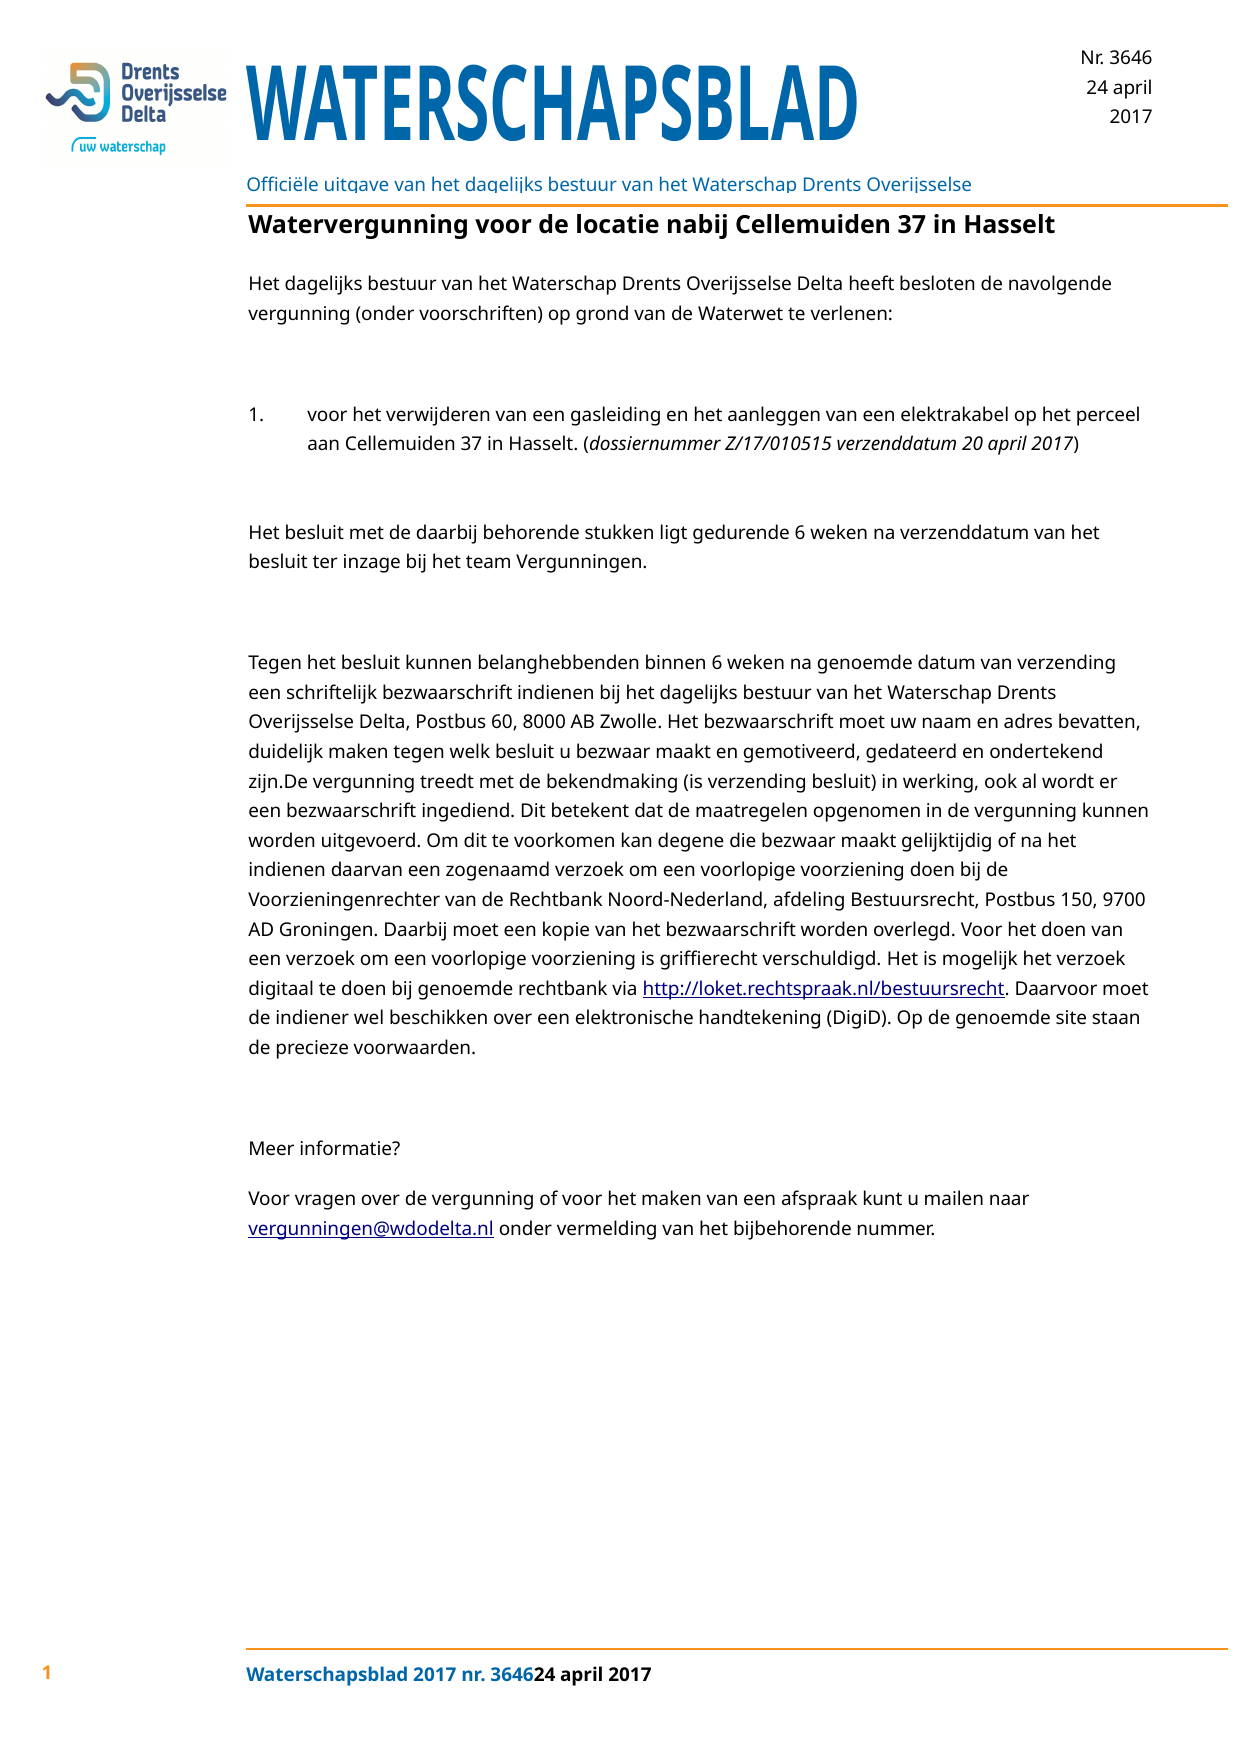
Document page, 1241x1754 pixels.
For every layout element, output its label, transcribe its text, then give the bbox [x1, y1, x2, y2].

text Meer informatie? [248, 1135, 1152, 1161]
text Voor vragen over de vergunning of voor het maken van een afspraak kunt u mailen naar vergunningen@wdodelta.nl onder vermelding van het bijbehorende nummer. [248, 1185, 1152, 1241]
text Het besluit met de daarbij behorende stukken ligt gedurende 6 weken na verzenddatum van het besluit ter inzage bij het team Vergunningen. [248, 519, 1152, 574]
text Watervergunning voor de locatie nabij Cellemuiden 37 in Hasselt [248, 207, 1152, 241]
text Het dagelijks bestuur van het Waterschap Drents Overijsselse Delta heeft besloten de navolgende vergunning (onder voorschriften) op grond van de Waterwet te verlenen: [248, 270, 1152, 326]
picture [41, 47, 231, 172]
list voor het verwijderen van een gasleiding en het aanleggen van een elektrakabel op het perceel aan Cellemuiden 37 in Hasselt. (dossiernummer Z/17/010515 verzenddatum 20 april 2017) [248, 401, 1152, 456]
text Tegen het besluit kunnen belanghebbenden binnen 6 weken na genoemde datum van verzending een schriftelijk bezwaarschrift indienen bij het dagelijks bestuur van het Waterschap Drents Overijsselse Delta, Postbus 60, 8000 AB Zwolle. Het bezwaarschrift moet uw naam en adres bevatten, duidelijk maken tegen welk besluit u bezwaar maakt en gemotiveerd, gedateerd en ondertekend zijn.De vergunning treedt met de bekendmaking (is verzending besluit) in werking, ook al wordt er een bezwaarschrift ingediend. Dit betekent dat de maatregelen opgenomen in de vergunning kunnen worden uitgevoerd. Om dit te voorkomen kan degene die bezwaar maakt gelijktijdig of na het indienen daarvan een zogenaamd verzoek om een voorlopige voorziening doen bij de Voorzieningenrechter van de Rechtbank Noord-Nederland, afdeling Bestuursrecht, Postbus 150, 9700 AD Groningen. Daarbij moet een kopie van het bezwaarschrift worden overlegd. Voor het doen van een verzoek om een voorlopige voorziening is griffierecht verschuldigd. Het is mogelijk het verzoek digitaal te doen bij genoemde rechtbank via http://loket.rechtspraak.nl/bestuursrecht. Daarvoor moet de indiener wel beschikken over een elektronische handtekening (DigiD). Op de genoemde site staan de precieze voorwaarden. [248, 649, 1152, 1060]
